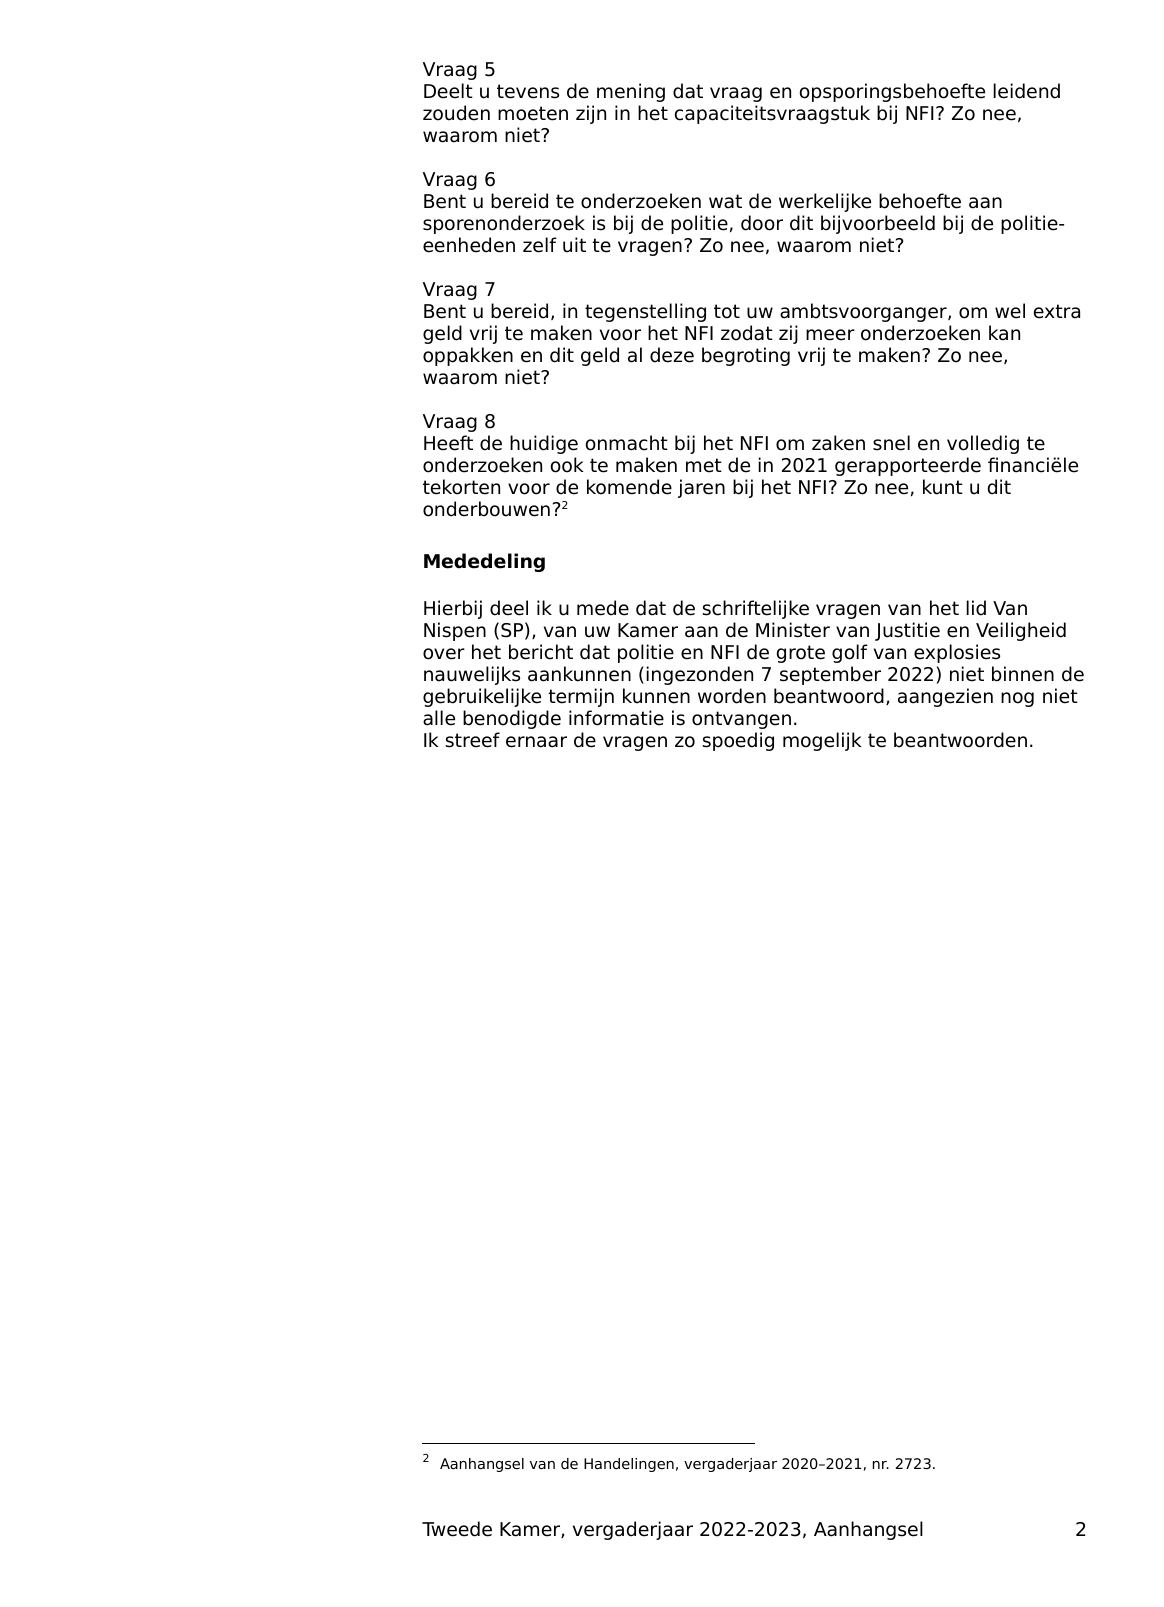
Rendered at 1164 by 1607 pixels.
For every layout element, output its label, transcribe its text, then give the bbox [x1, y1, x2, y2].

text Ik streef ernaar de vragen zo spoedig mogelijk te beantwoorden. [422, 730, 1087, 752]
subtitle Mededeling [422, 551, 1087, 573]
text Bent u bereid, in tegenstelling tot uw ambtsvoorganger, om wel extra geld vrij te maken voor het NFI zodat zij meer onderzoeken kan oppakken en dit geld al deze begroting vrij te maken? Zo nee, waarom niet? [422, 301, 1087, 389]
text Vraag 7 [422, 279, 1087, 301]
text Vraag 5 [422, 59, 1087, 81]
text Deelt u tevens de mening dat vraag en opsporingsbehoefte leidend zouden moeten zijn in het capaciteitsvraagstuk bij NFI? Zo nee, waarom niet? [422, 81, 1087, 147]
text Heeft de huidige onmacht bij het NFI om zaken snel en volledig te onderzoeken ook te maken met de in 2021 gerapporteerde financiële tekorten voor de komende jaren bij het NFI? Zo nee, kunt u dit onderbouwen? [422, 433, 1087, 521]
text Hierbij deel ik u mede dat de schriftelijke vragen van het lid Van Nispen (SP), van uw Kamer aan de Minister van Justitie en Veiligheid over het bericht dat politie en NFI de grote golf van explosies nauwelijks aankunnen (ingezonden 7 september 2022) niet binnen de gebruikelijke termijn kunnen worden beantwoord, aangezien nog niet alle benodigde informatie is ontvangen. [422, 598, 1087, 730]
text Aanhangsel van de Handelingen, vergaderjaar 2020–2021, nr. 2723. [422, 1452, 1087, 1474]
text Vraag 6 [422, 169, 1087, 191]
text Bent u bereid te onderzoeken wat de werkelijke behoefte aan sporenonderzoek is bij de politie, door dit bijvoorbeeld bij de politie-eenheden zelf uit te vragen? Zo nee, waarom niet? [422, 191, 1087, 257]
text Vraag 8 [422, 411, 1087, 433]
